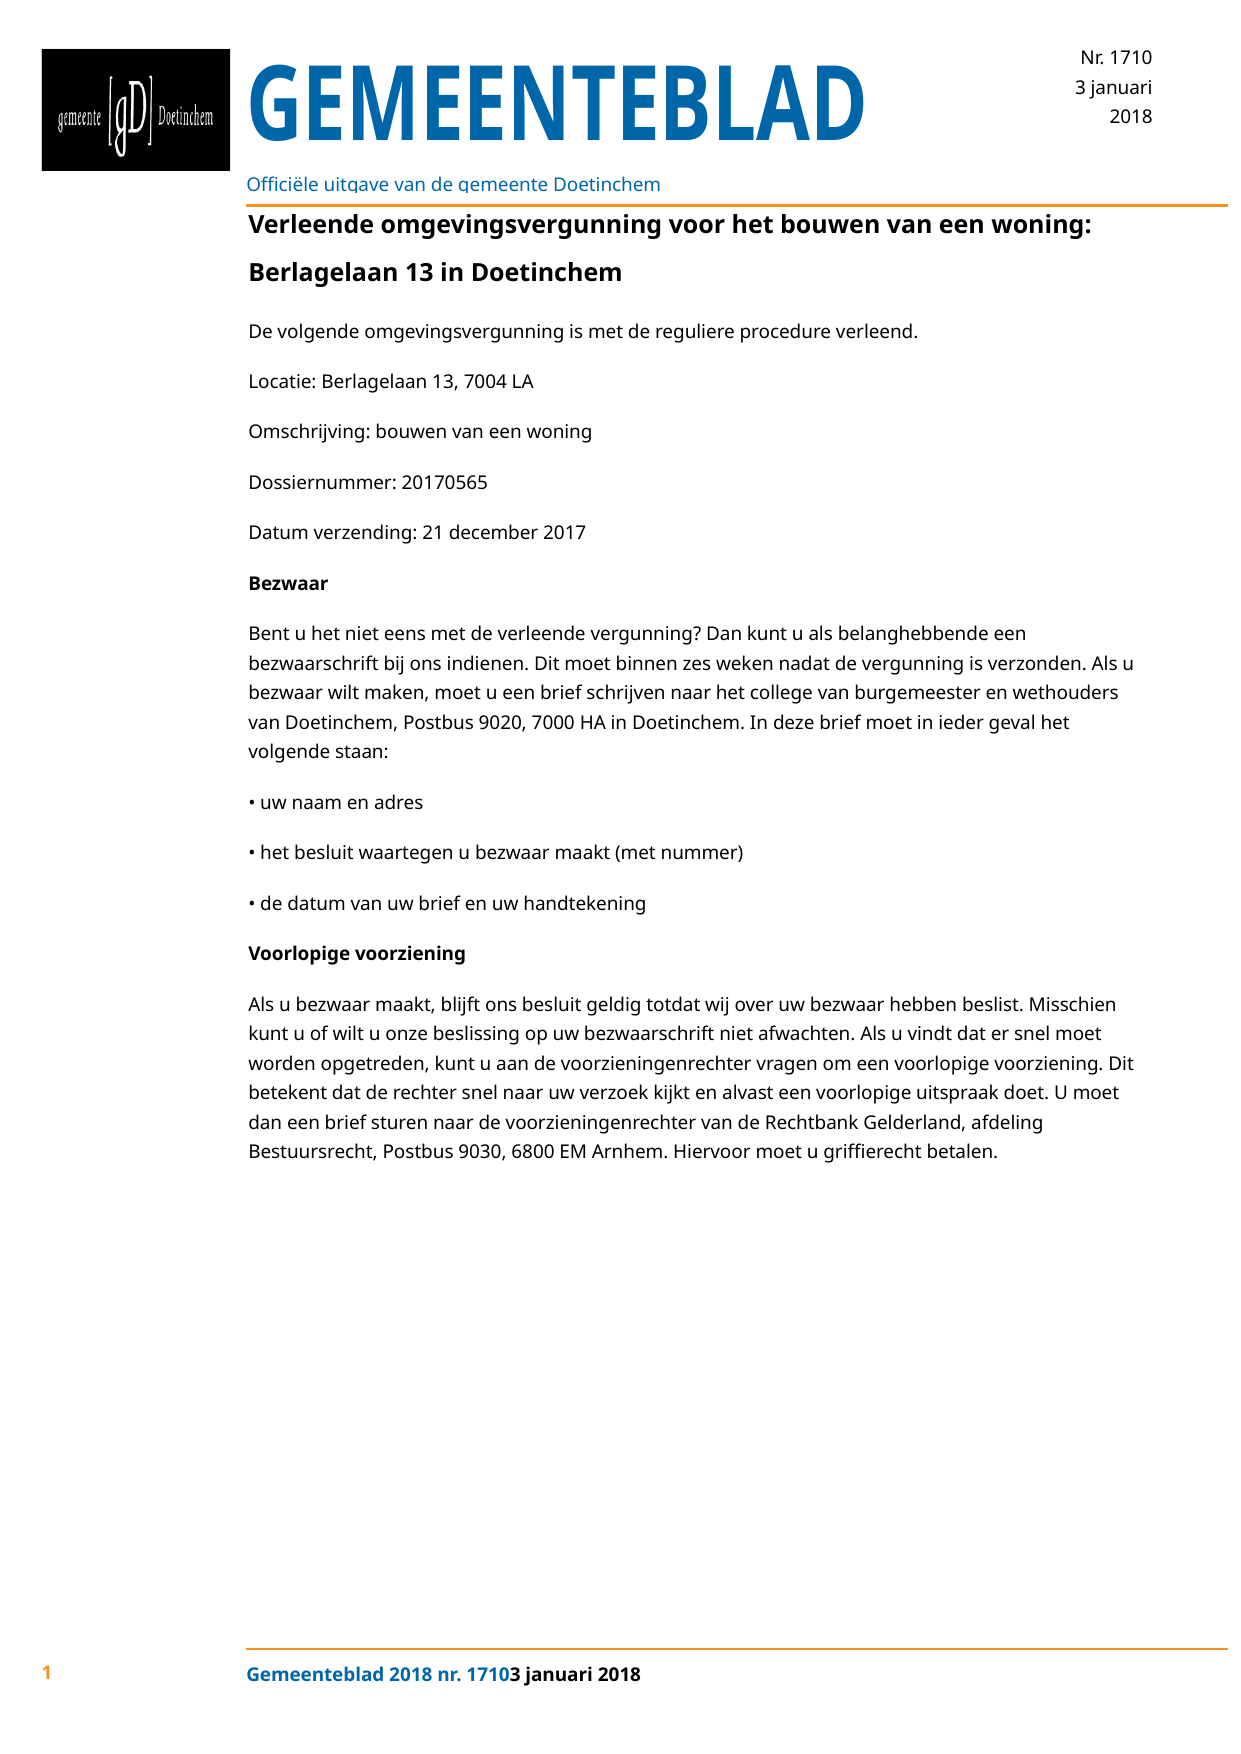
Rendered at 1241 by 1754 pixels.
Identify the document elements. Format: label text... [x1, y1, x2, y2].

text Locatie: Berlagelaan 13, 7004 LA [248, 368, 1152, 394]
text Als u bezwaar maakt, blijft ons besluit geldig totdat wij over uw bezwaar hebben beslist. Misschien kunt u of wilt u onze beslissing op uw bezwaarschrift niet afwachten. Als u vindt dat er snel moet worden opgetreden, kunt u aan de voorzieningenrechter vragen om een voorlopige voorziening. Dit betekent dat de rechter snel naar uw verzoek kijkt en alvast een voorlopige uitspraak doet. U moet dan een brief sturen naar de voorzieningenrechter van de Rechtbank Gelderland, afdeling Bestuursrecht, Postbus 9030, 6800 EM Arnhem. Hiervoor moet u griffierecht betalen. [248, 991, 1152, 1164]
text • de datum van uw brief en uw handtekening [248, 890, 1152, 916]
text Verleende omgevingsvergunning voor het bouwen van een woning: Berlagelaan 13 in Doetinchem [248, 207, 1152, 288]
text Bezwaar [248, 570, 1152, 596]
text De volgende omgevingsvergunning is met de reguliere procedure verleend. [248, 318, 1152, 344]
text Datum verzending: 21 december 2017 [248, 519, 1152, 545]
text • uw naam en adres [248, 789, 1152, 815]
text Omschrijving: bouwen van een woning [248, 419, 1152, 444]
text Dossiernummer: 20170565 [248, 469, 1152, 495]
picture [41, 47, 231, 172]
text Voorlopige voorziening [248, 940, 1152, 966]
text Bent u het niet eens met de verleende vergunning? Dan kunt u als belanghebbende een bezwaarschrift bij ons indienen. Dit moet binnen zes weken nadat de vergunning is verzonden. Als u bezwaar wilt maken, moet u een brief schrijven naar het college van burgemeester en wethouders van Doetinchem, Postbus 9020, 7000 HA in Doetinchem. In deze brief moet in ieder geval het volgende staan: [248, 620, 1152, 764]
text • het besluit waartegen u bezwaar maakt (met nummer) [248, 839, 1152, 865]
